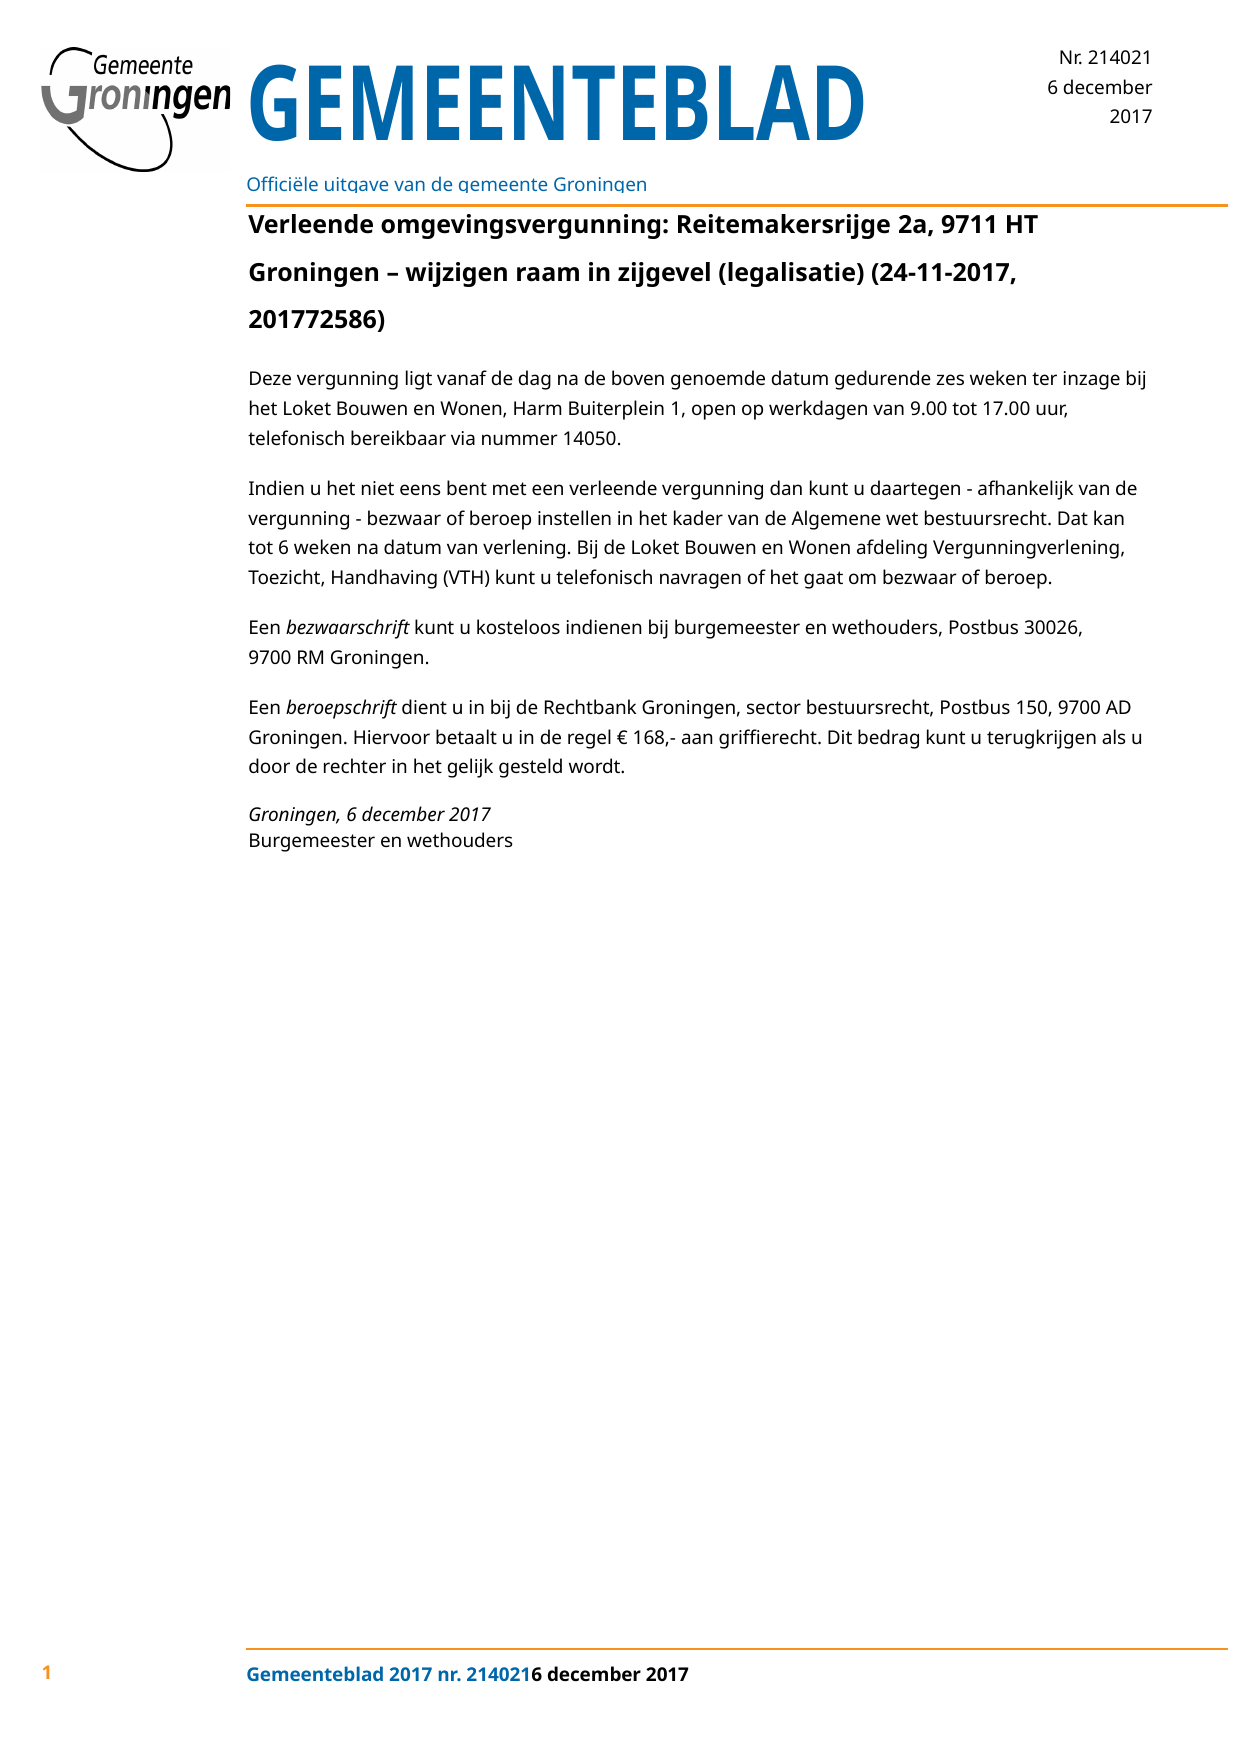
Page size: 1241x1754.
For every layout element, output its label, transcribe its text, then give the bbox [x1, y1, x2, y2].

text Verleende omgevingsvergunning: Reitemakersrijge 2a, 9711 HT Groningen – wijzigen raam in zijgevel (legalisatie) (24-11-2017, 201772586) [248, 207, 1152, 336]
text Een beroepschrift dient u in bij de Rechtbank Groningen, sector bestuursrecht, Postbus 150, 9700 AD Groningen. Hiervoor betaalt u in de regel € 168,- aan griffierecht. Dit bedrag kunt u terugkrijgen als u door de rechter in het gelijk gesteld wordt. [248, 694, 1152, 779]
picture [41, 47, 231, 172]
text Deze vergunning ligt vanaf de dag na de boven genoemde datum gedurende zes weken ter inzage bij het Loket Bouwen en Wonen, Harm Buiterplein 1, open op werkdagen van 9.00 tot 17.00 uur, telefonisch bereikbaar via nummer 14050. [248, 366, 1152, 450]
text Een bezwaarschrift kunt u kosteloos indienen bij burgemeester en wethouders, Postbus 30026, 9700 RM Groningen. [248, 614, 1152, 669]
text Burgemeester en wethouders [248, 827, 1152, 853]
text Groningen, 6 december 2017 [248, 801, 1152, 827]
text Indien u het niet eens bent met een verleende vergunning dan kunt u daartegen - afhankelijk van de vergunning - bezwaar of beroep instellen in het kader van de Algemene wet bestuursrecht. Dat kan tot 6 weken na datum van verlening. Bij de Loket Bouwen en Wonen afdeling Vergunningverlening, Toezicht, Handhaving (VTH) kunt u telefonisch navragen of het gaat om bezwaar of beroep. [248, 475, 1152, 589]
